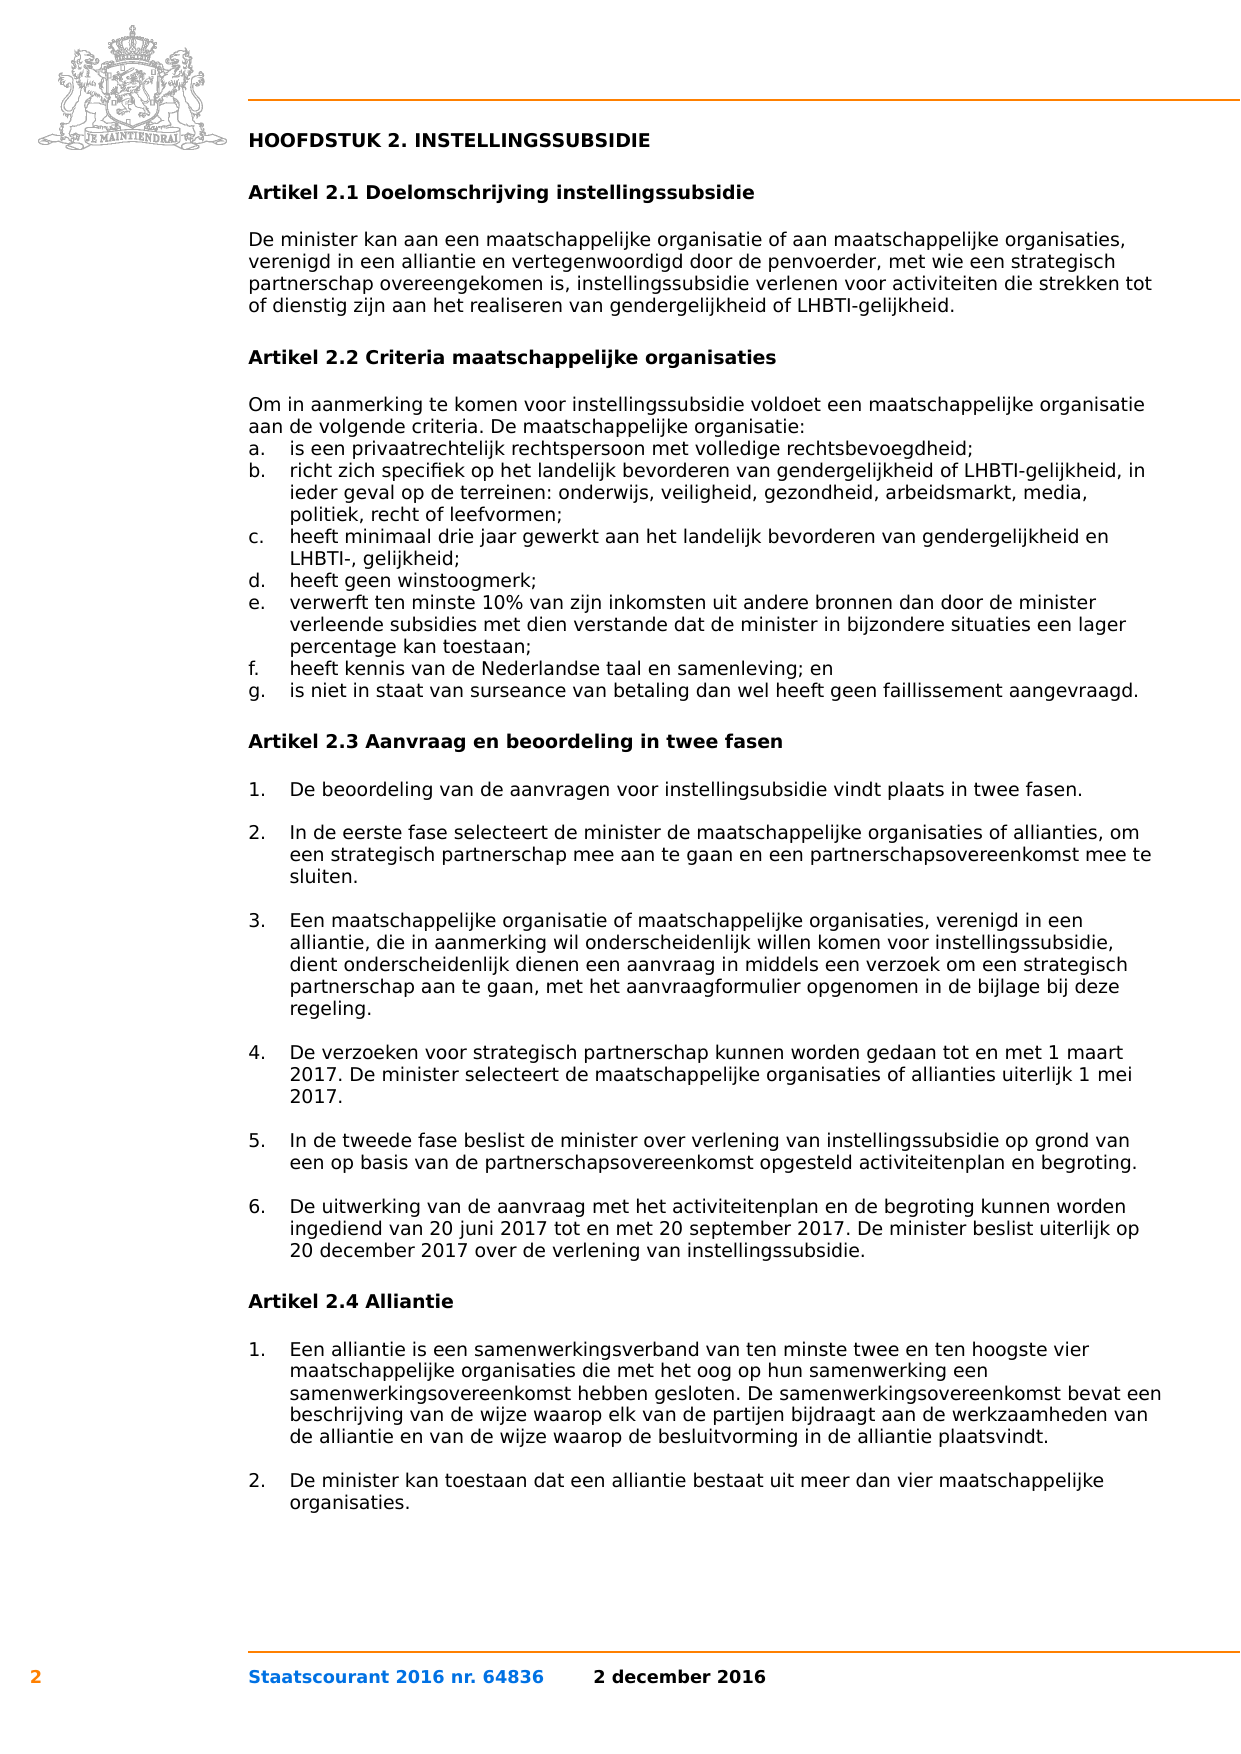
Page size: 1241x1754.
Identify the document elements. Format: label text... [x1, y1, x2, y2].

text 3. Een maatschappelijke organisatie of maatschappelijke organisaties, verenigd in een alliantie, die in aanmerking wil onderscheidenlijk willen komen voor instellingssubsidie, dient onderscheidenlijk dienen een aanvraag in middels een verzoek om een strategisch partnerschap aan te gaan, met het aanvraagformulier opgenomen in de bijlage bij deze regeling. [248, 910, 1163, 1020]
text g. is niet in staat van surseance van betaling dan wel heeft geen faillissement aangevraagd. [248, 679, 1163, 701]
subtitle Artikel 2.4 Alliantie [248, 1291, 1163, 1313]
text 6. De uitwerking van de aanvraag met het activiteitenplan en de begroting kunnen worden ingediend van 20 juni 2017 tot en met 20 september 2017. De minister beslist uiterlijk op 20 december 2017 over de verlening van instellingssubsidie. [248, 1196, 1163, 1261]
text 2. De minister kan toestaan dat een alliantie bestaat uit meer dan vier maatschappelijke organisaties. [248, 1470, 1163, 1514]
text 1. De beoordeling van de aanvragen voor instellingsubsidie vindt plaats in twee fasen. [248, 778, 1163, 800]
text 4. De verzoeken voor strategisch partnerschap kunnen worden gedaan tot en met 1 maart 2017. De minister selecteert de maatschappelijke organisaties of allianties uiterlijk 1 mei 2017. [248, 1042, 1163, 1108]
text c. heeft minimaal drie jaar gewerkt aan het landelijk bevorderen van gendergelijkheid en LHBTI-, gelijkheid; [248, 526, 1163, 569]
subtitle HOOFDSTUK 2. INSTELLINGSSUBSIDIE [248, 130, 1163, 152]
text d. heeft geen winstoogmerk; [248, 569, 1163, 592]
text f. heeft kennis van de Nederlandse taal en samenleving; en [248, 657, 1163, 679]
text De minister kan aan een maatschappelijke organisatie of aan maatschappelijke organisaties, verenigd in een alliantie en vertegenwoordigd door de penvoerder, met wie een strategisch partnerschap overeengekomen is, instellingssubsidie verlenen voor activiteiten die strekken tot of dienstig zijn aan het realiseren van gendergelijkheid of LHBTI-gelijkheid. [248, 229, 1163, 317]
text a. is een privaatrechtelijk rechtspersoon met volledige rechtsbevoegdheid; [248, 438, 1163, 460]
text 1. Een alliantie is een samenwerkingsverband van ten minste twee en ten hoogste vier maatschappelijke organisaties die met het oog op hun samenwerking een samenwerkingsovereenkomst hebben gesloten. De samenwerkingsovereenkomst bevat een beschrijving van de wijze waarop elk van de partijen bijdraagt aan de werkzaamheden van de alliantie en van de wijze waarop de besluitvorming in de alliantie plaatsvindt. [248, 1338, 1163, 1448]
subtitle Artikel 2.1 Doelomschrijving instellingssubsidie [248, 182, 1163, 204]
subtitle Artikel 2.2 Criteria maatschappelijke organisaties [248, 347, 1163, 369]
text 5. In de tweede fase beslist de minister over verlening van instellingssubsidie op grond van een op basis van de partnerschapsovereenkomst opgesteld activiteitenplan en begroting. [248, 1130, 1163, 1174]
picture [38, 25, 227, 150]
text Om in aanmerking te komen voor instellingssubsidie voldoet een maatschappelijke organisatie aan de volgende criteria. De maatschappelijke organisatie: [248, 394, 1163, 438]
text b. richt zich specifiek op het landelijk bevorderen van gendergelijkheid of LHBTI-gelijkheid, in ieder geval op de terreinen: onderwijs, veiligheid, gezondheid, arbeidsmarkt, media, politiek, recht of leefvormen; [248, 460, 1163, 526]
text 2. In de eerste fase selecteert de minister de maatschappelijke organisaties of allianties, om een strategisch partnerschap mee aan te gaan en een partnerschapsovereenkomst mee te sluiten. [248, 822, 1163, 888]
text e. verwerft ten minste 10% van zijn inkomsten uit andere bronnen dan door de minister verleende subsidies met dien verstande dat de minister in bijzondere situaties een lager percentage kan toestaan; [248, 592, 1163, 657]
subtitle Artikel 2.3 Aanvraag en beoordeling in twee fasen [248, 731, 1163, 753]
